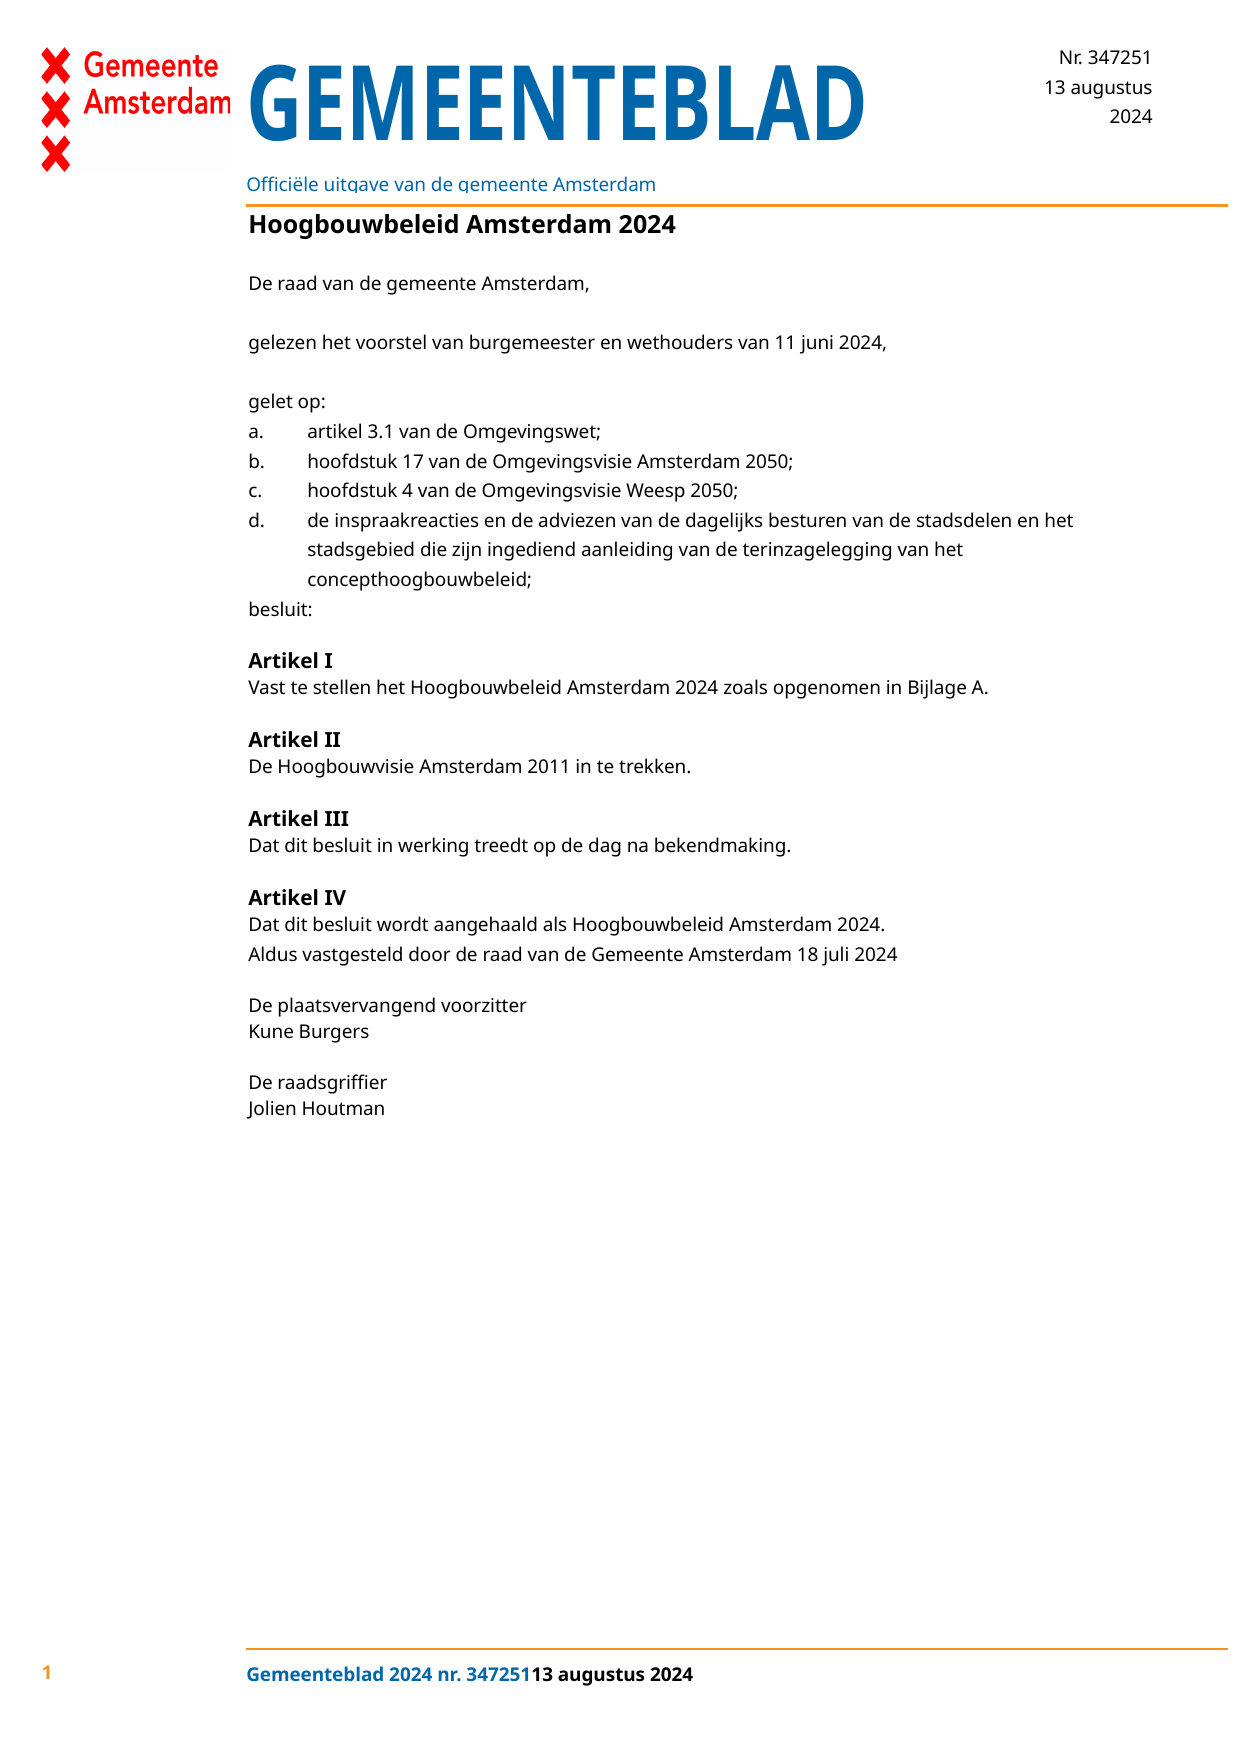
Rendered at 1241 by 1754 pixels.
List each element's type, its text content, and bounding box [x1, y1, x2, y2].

list artikel 3.1 van de Omgevingswet; [248, 418, 1152, 444]
text gelezen het voorstel van burgemeester en wethouders van 11 juni 2024, [248, 329, 1152, 355]
text Hoogbouwbeleid Amsterdam 2024 [248, 207, 1152, 241]
list hoofdstuk 4 van de Omgevingsvisie Weesp 2050; [248, 477, 1152, 503]
text De raad van de gemeente Amsterdam, [248, 270, 1152, 296]
text Dat dit besluit in werking treedt op de dag na bekendmaking. [248, 832, 1152, 858]
text Artikel I [248, 646, 1152, 674]
text Vast te stellen het Hoogbouwbeleid Amsterdam 2024 zoals opgenomen in Bijlage A. [248, 674, 1152, 700]
list de inspraakreacties en de adviezen van de dagelijks besturen van de stadsdelen en het stadsgebied die zijn ingediend aanleiding van de terinzagelegging van het concepthoogbouwbeleid; [248, 507, 1152, 592]
picture [41, 47, 231, 172]
list hoofdstuk 17 van de Omgevingsvisie Amsterdam 2050; [248, 448, 1152, 473]
text Dat dit besluit wordt aangehaald als Hoogbouwbeleid Amsterdam 2024. [248, 911, 1152, 937]
text Artikel III [248, 804, 1152, 832]
text Aldus vastgesteld door de raad van de Gemeente Amsterdam 18 juli 2024 [248, 941, 1152, 966]
text Jolien Houtman [248, 1095, 1152, 1121]
text De Hoogbouwvisie Amsterdam 2011 in te trekken. [248, 753, 1152, 779]
text De plaatsvervangend voorzitter [248, 992, 1152, 1018]
text Kune Burgers [248, 1018, 1152, 1044]
text Artikel IV [248, 883, 1152, 911]
text gelet op: [248, 389, 1152, 414]
text Artikel II [248, 725, 1152, 753]
text De raadsgriffier [248, 1069, 1152, 1095]
text besluit: [248, 596, 1152, 621]
